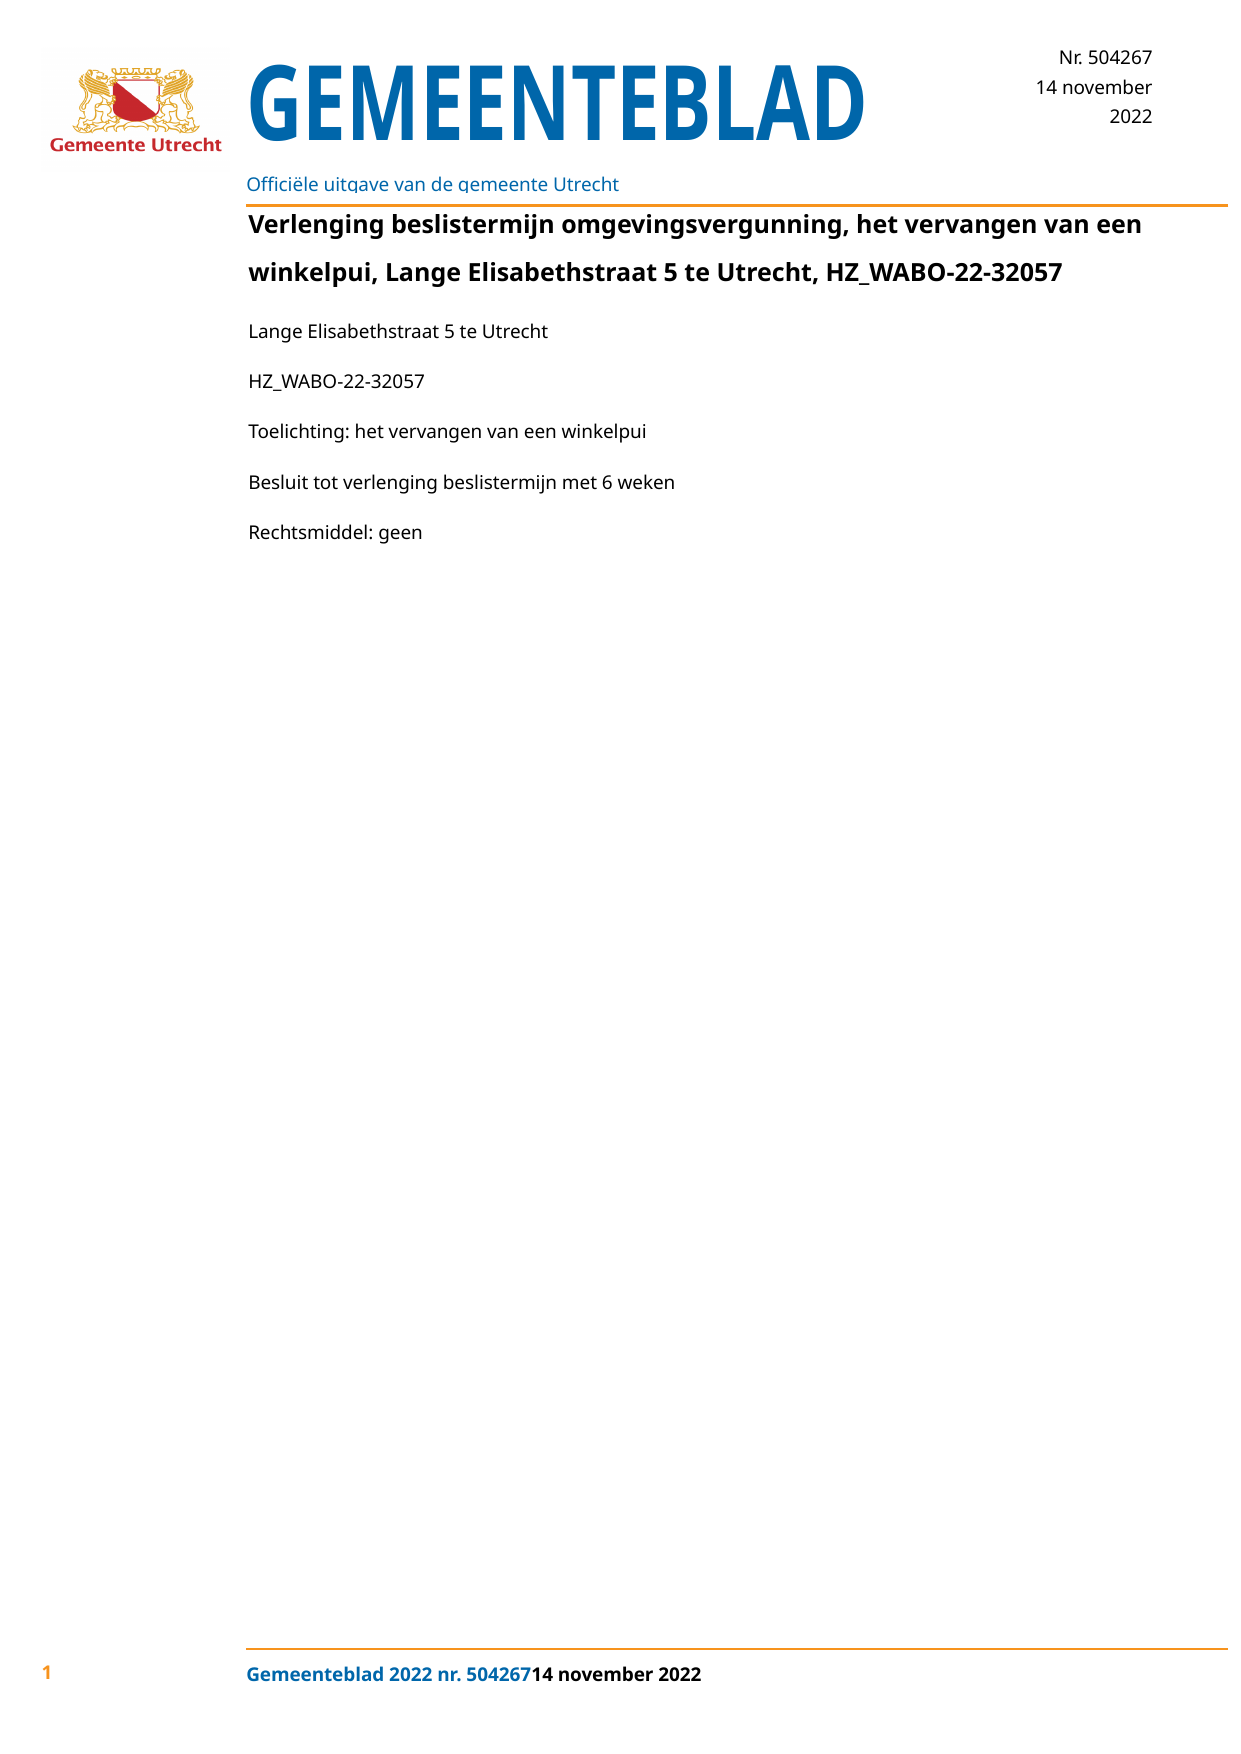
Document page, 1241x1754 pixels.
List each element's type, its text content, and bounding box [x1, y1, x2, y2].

text Besluit tot verlenging beslistermijn met 6 weken [248, 469, 1152, 495]
text HZ_WABO-22-32057 [248, 368, 1152, 394]
picture [41, 47, 231, 172]
text Verlenging beslistermijn omgevingsvergunning, het vervangen van een winkelpui, Lange Elisabethstraat 5 te Utrecht, HZ_WABO-22-32057 [248, 207, 1152, 288]
text Toelichting: het vervangen van een winkelpui [248, 419, 1152, 444]
text Lange Elisabethstraat 5 te Utrecht [248, 318, 1152, 344]
text Rechtsmiddel: geen [248, 519, 1152, 545]
